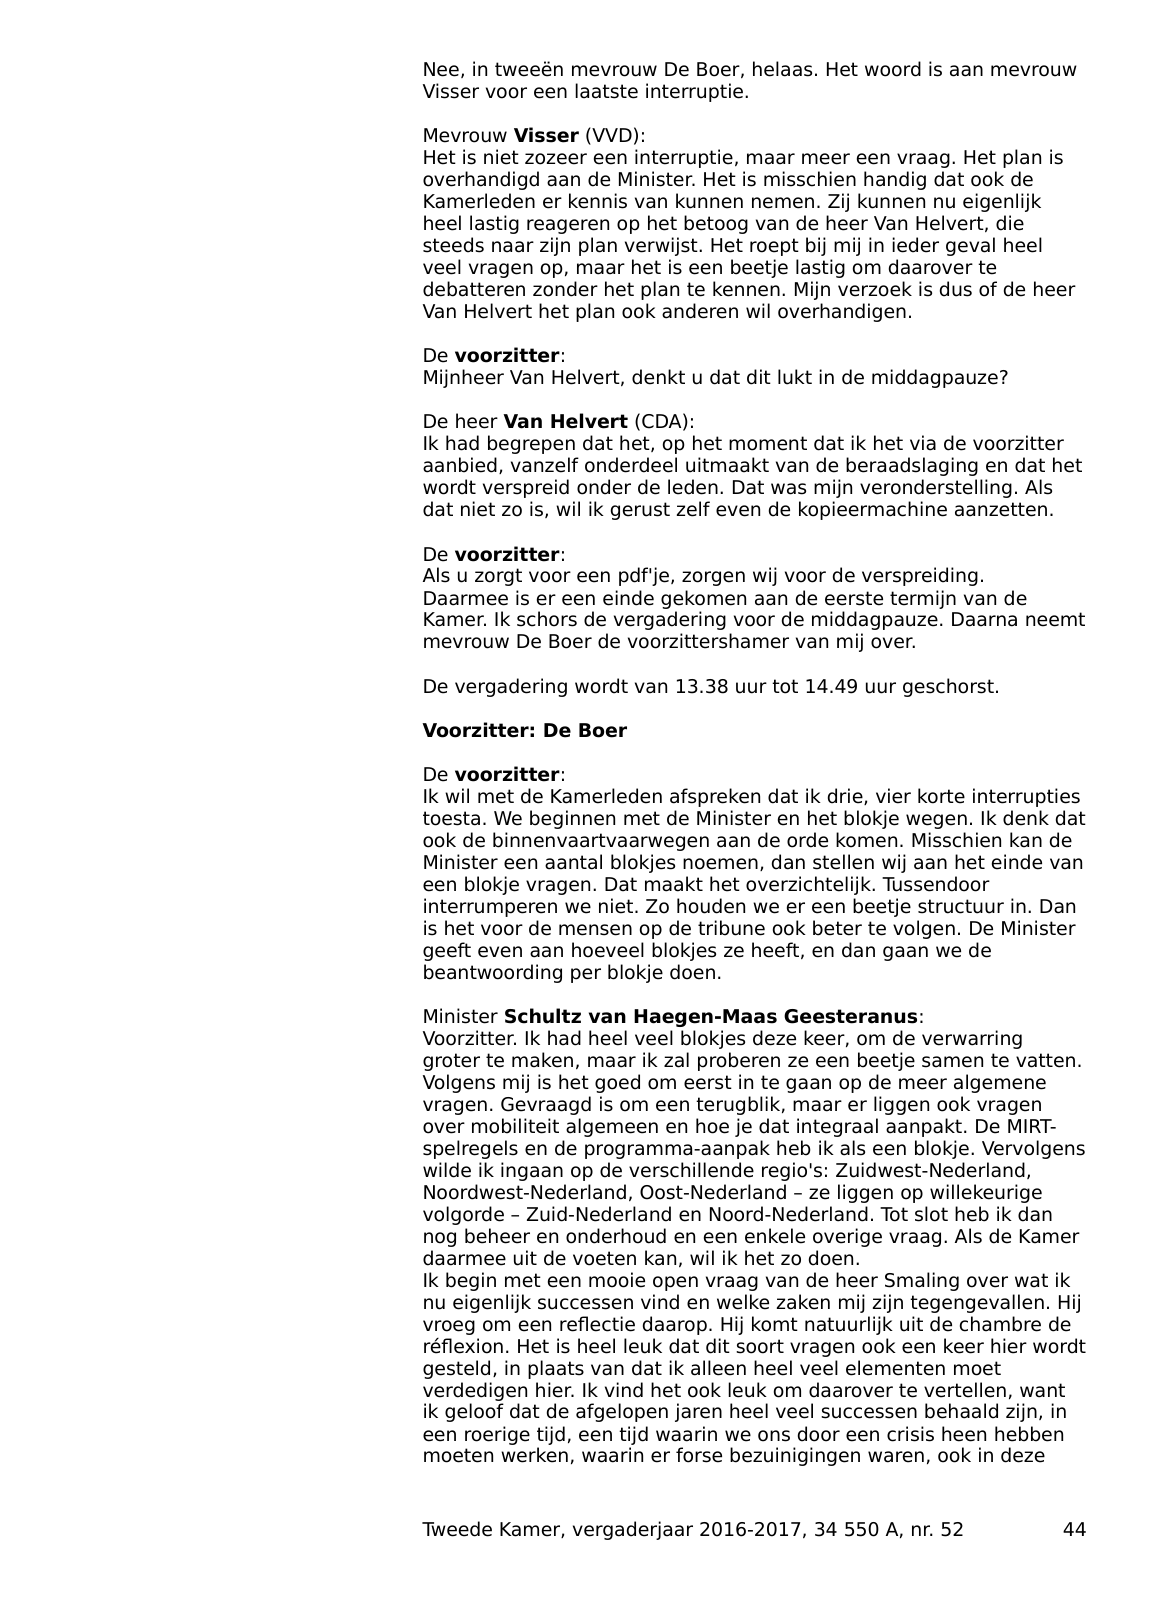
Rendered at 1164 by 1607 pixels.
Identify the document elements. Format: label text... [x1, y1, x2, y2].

text Ik begin met een mooie open vraag van de heer Smaling over wat ik nu eigenlijk successen vind en welke zaken mij zijn tegengevallen. Hij vroeg om een reflectie daarop. Hij komt natuurlijk uit de chambre de réflexion. Het is heel leuk dat dit soort vragen ook een keer hier wordt gesteld, in plaats van dat ik alleen heel veel elementen moet verdedigen hier. Ik vind het ook leuk om daarover te vertellen, want ik geloof dat de afgelopen jaren heel veel successen behaald zijn, in een roerige tijd, een tijd waarin we ons door een crisis heen hebben moeten werken, waarin er forse bezuinigingen waren, ook in deze [422, 1269, 1087, 1467]
text De heer Van Helvert (CDA): [422, 411, 1087, 433]
text Ik had begrepen dat het, op het moment dat ik het via de voorzitter aanbied, vanzelf onderdeel uitmaakt van de beraadslaging en dat het wordt verspreid onder de leden. Dat was mijn veronderstelling. Als dat niet zo is, wil ik gerust zelf even de kopieermachine aanzetten. [422, 433, 1087, 521]
text Nee, in tweeën mevrouw De Boer, helaas. Het woord is aan mevrouw Visser voor een laatste interruptie. [422, 59, 1087, 103]
text Daarmee is er een einde gekomen aan de eerste termijn van de Kamer. Ik schors de vergadering voor de middagpauze. Daarna neemt mevrouw De Boer de voorzittershamer van mij over. [422, 587, 1087, 653]
subtitle Voorzitter: De Boer [422, 720, 1087, 742]
text De vergadering wordt van 13.38 uur tot 14.49 uur geschorst. [422, 676, 1087, 697]
text Als u zorgt voor een pdf'je, zorgen wij voor de verspreiding. [422, 565, 1087, 587]
text De voorzitter: [422, 543, 1087, 565]
text Het is niet zozeer een interruptie, maar meer een vraag. Het plan is overhandigd aan de Minister. Het is misschien handig dat ook de Kamerleden er kennis van kunnen nemen. Zij kunnen nu eigenlijk heel lastig reageren op het betoog van de heer Van Helvert, die steeds naar zijn plan verwijst. Het roept bij mij in ieder geval heel veel vragen op, maar het is een beetje lastig om daarover te debatteren zonder het plan te kennen. Mijn verzoek is dus of de heer Van Helvert het plan ook anderen wil overhandigen. [422, 147, 1087, 323]
text Mijnheer Van Helvert, denkt u dat dit lukt in de middagpauze? [422, 367, 1087, 389]
text De voorzitter: [422, 764, 1087, 786]
text Minister Schultz van Haegen-Maas Geesteranus: [422, 1006, 1087, 1028]
text Mevrouw Visser (VVD): [422, 125, 1087, 147]
text Voorzitter. Ik had heel veel blokjes deze keer, om de verwarring groter te maken, maar ik zal proberen ze een beetje samen te vatten. Volgens mij is het goed om eerst in te gaan op de meer algemene vragen. Gevraagd is om een terugblik, maar er liggen ook vragen over mobiliteit algemeen en hoe je dat integraal aanpakt. De MIRT-spelregels en de programma-aanpak heb ik als een blokje. Vervolgens wilde ik ingaan op de verschillende regio's: Zuidwest-Nederland, Noordwest-Nederland, Oost-Nederland – ze liggen op willekeurige volgorde – Zuid-Nederland en Noord-Nederland. Tot slot heb ik dan nog beheer en onderhoud en een enkele overige vraag. Als de Kamer daarmee uit de voeten kan, wil ik het zo doen. [422, 1028, 1087, 1269]
text De voorzitter: [422, 345, 1087, 367]
text Ik wil met de Kamerleden afspreken dat ik drie, vier korte interrupties toesta. We beginnen met de Minister en het blokje wegen. Ik denk dat ook de binnenvaartvaarwegen aan de orde komen. Misschien kan de Minister een aantal blokjes noemen, dan stellen wij aan het einde van een blokje vragen. Dat maakt het overzichtelijk. Tussendoor interrumperen we niet. Zo houden we er een beetje structuur in. Dan is het voor de mensen op de tribune ook beter te volgen. De Minister geeft even aan hoeveel blokjes ze heeft, en dan gaan we de beantwoording per blokje doen. [422, 786, 1087, 984]
